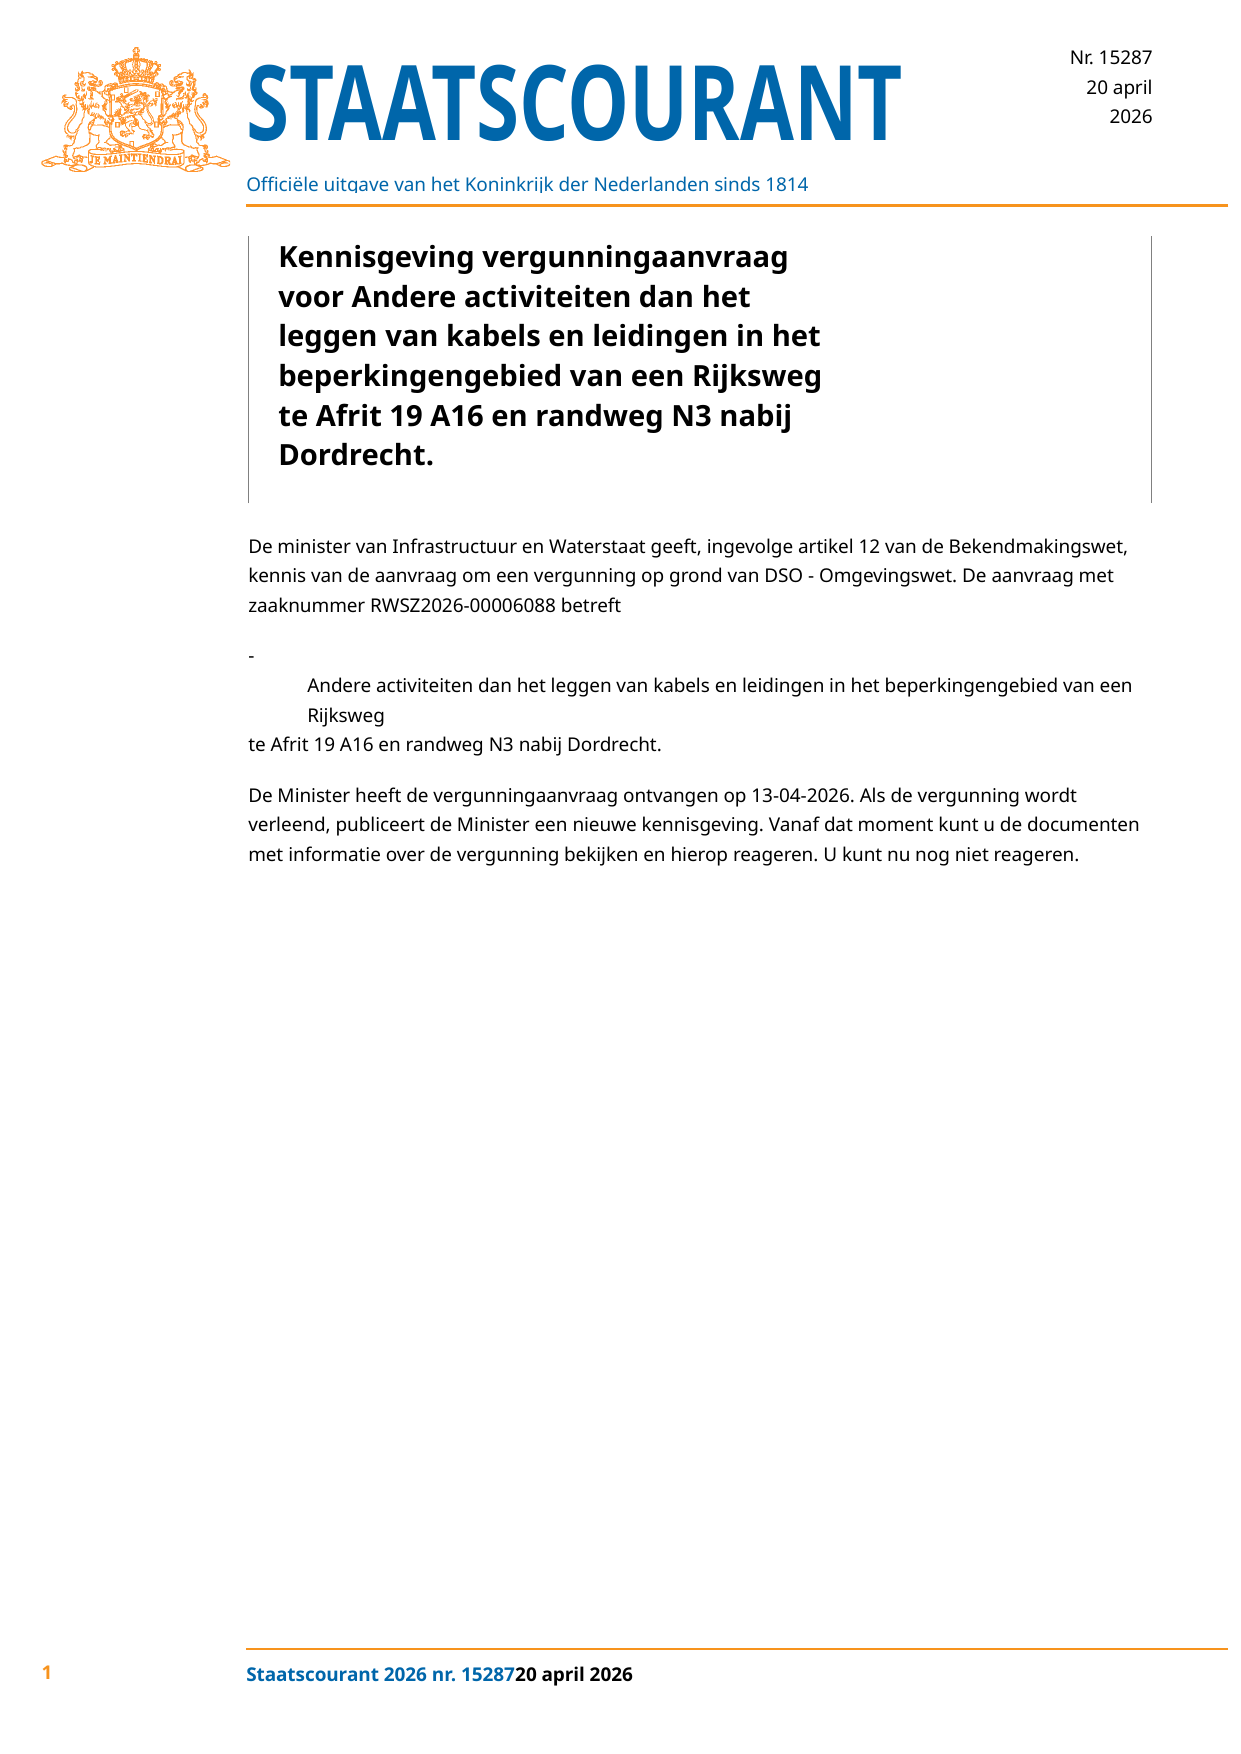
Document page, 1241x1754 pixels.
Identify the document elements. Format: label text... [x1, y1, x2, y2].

table_header Kennisgeving vergunningaanvraag voor Andere activiteiten dan het leggen van kabels en leidingen in het beperkingengebied van een Rijksweg te Afrit 19 A16 en randweg N3 nabij Dordrecht. [249, 236, 850, 503]
list Andere activiteiten dan het leggen van kabels en leidingen in het beperkingengebied van een Rijksweg [248, 672, 1152, 727]
text De minister van Infrastructuur en Waterstaat geeft, ingevolge artikel 12 van de Bekendmakingswet, kennis van de aanvraag om een vergunning op grond van DSO - Omgevingswet. De aanvraag met zaaknummer RWSZ2026-00006088 betreft [248, 533, 1152, 618]
table_header [850, 236, 912, 413]
table_header [1090, 236, 1151, 413]
text De Minister heeft de vergunningaanvraag ontvangen op 13-04-2026. Als de vergunning wordt verleend, publiceert de Minister een nieuwe kennisgeving. Vanaf dat moment kunt u de documenten met informatie over de vergunning bekijken en hierop reageren. U kunt nu nog niet reageren. [248, 782, 1152, 867]
text te Afrit 19 A16 en randweg N3 nabij Dordrecht. [248, 731, 1152, 757]
picture [41, 47, 231, 172]
picture [912, 236, 1090, 414]
table_header [850, 414, 1151, 503]
